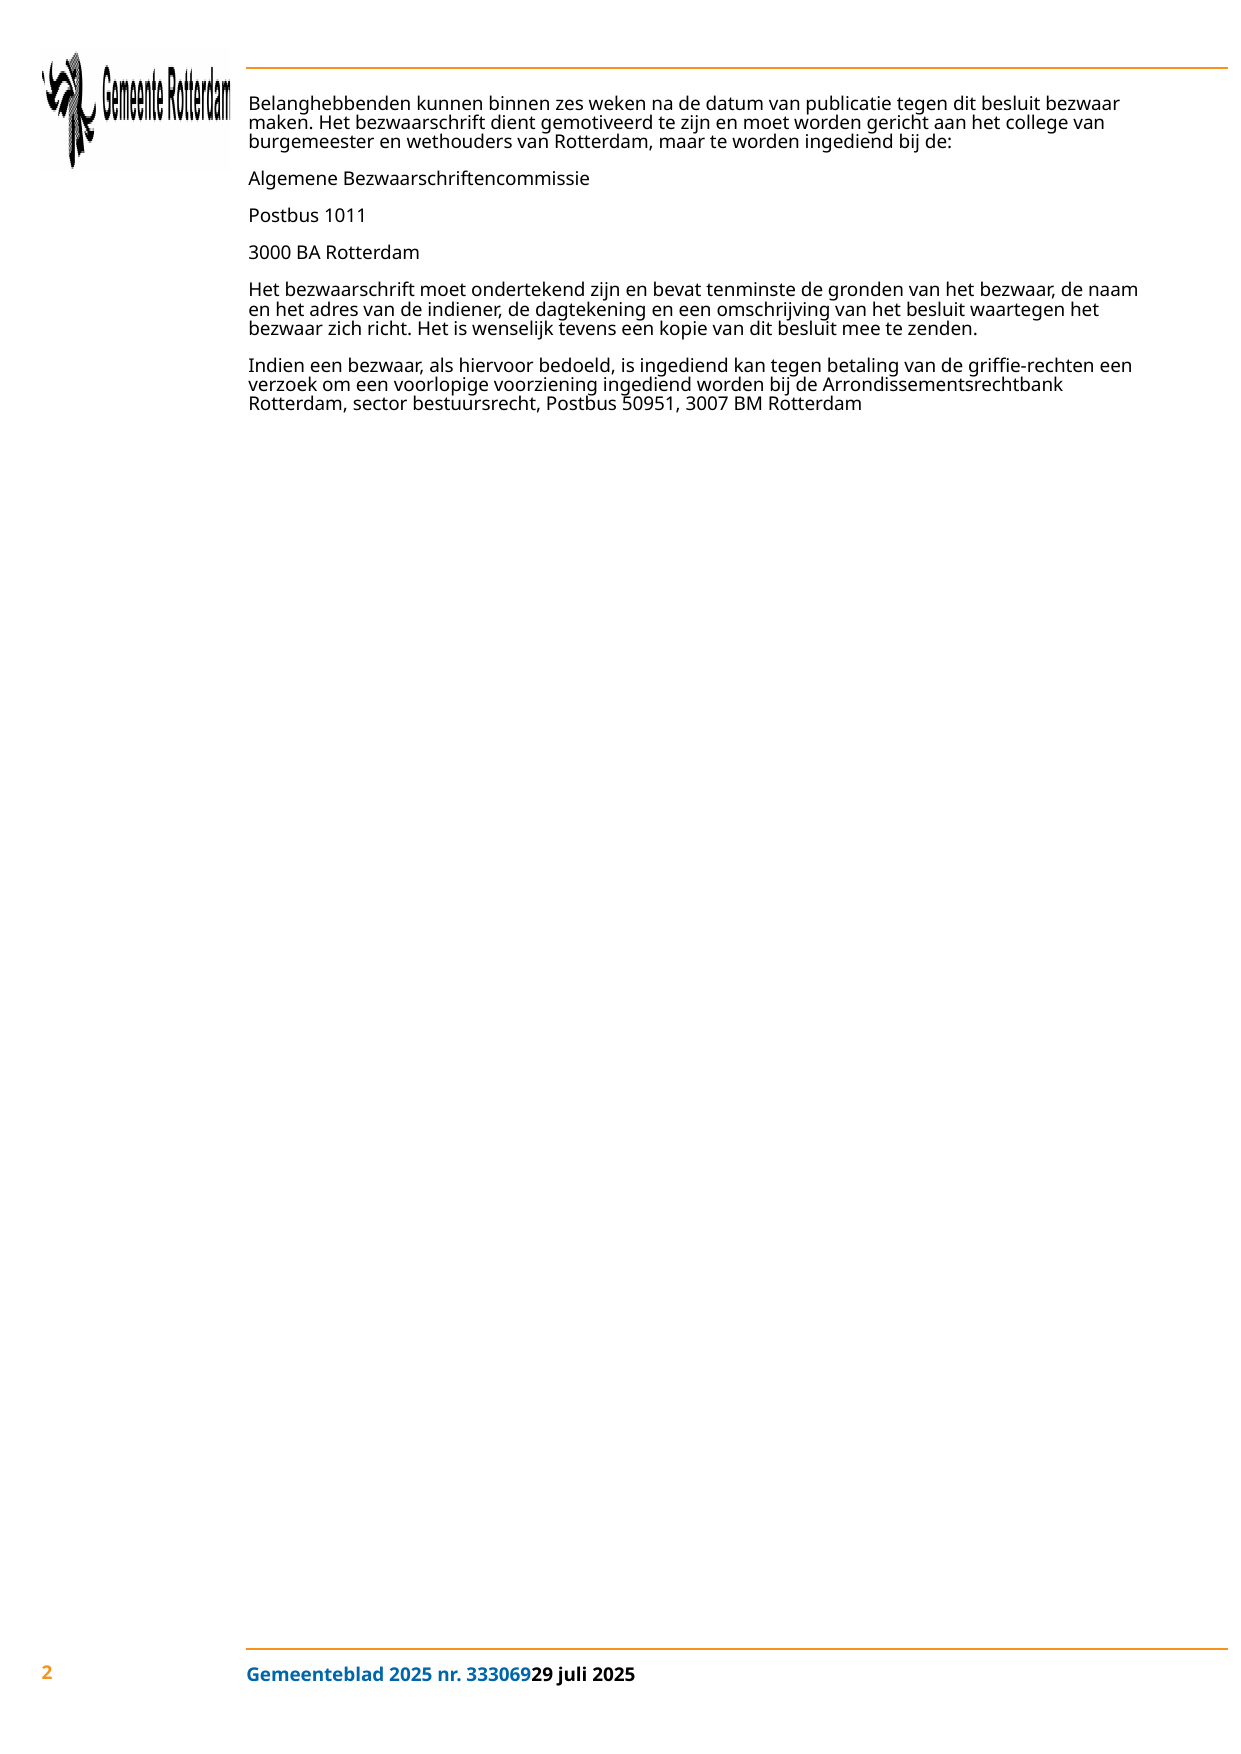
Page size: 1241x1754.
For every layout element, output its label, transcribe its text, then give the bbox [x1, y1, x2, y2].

text Postbus 1011 [248, 207, 1152, 227]
picture [41, 47, 231, 172]
text Algemene Bezwaarschriftencommissie [248, 170, 1152, 189]
text Het bezwaarschrift moet ondertekend zijn en bevat tenminste de gronden van het bezwaar, de naam en het adres van de indiener, de dagtekening en een omschrijving van het besluit waartegen het bezwaar zich richt. Het is wenselijk tevens een kopie van dit besluit mee te zenden. [248, 281, 1152, 339]
text Belanghebbenden kunnen binnen zes weken na de datum van publicatie tegen dit besluit bezwaar maken. Het bezwaarschrift dient gemotiveerd te zijn en moet worden gericht aan het college van burgemeester en wethouders van Rotterdam, maar te worden ingediend bij de: [248, 95, 1152, 153]
text Indien een bezwaar, als hiervoor bedoeld, is ingediend kan tegen betaling van de griffie-rechten een verzoek om een voorlopige voorziening ingediend worden bij de Arrondissementsrechtbank Rotterdam, sector bestuursrecht, Postbus 50951, 3007 BM Rotterdam [248, 357, 1152, 414]
text 3000 BA Rotterdam [248, 244, 1152, 263]
